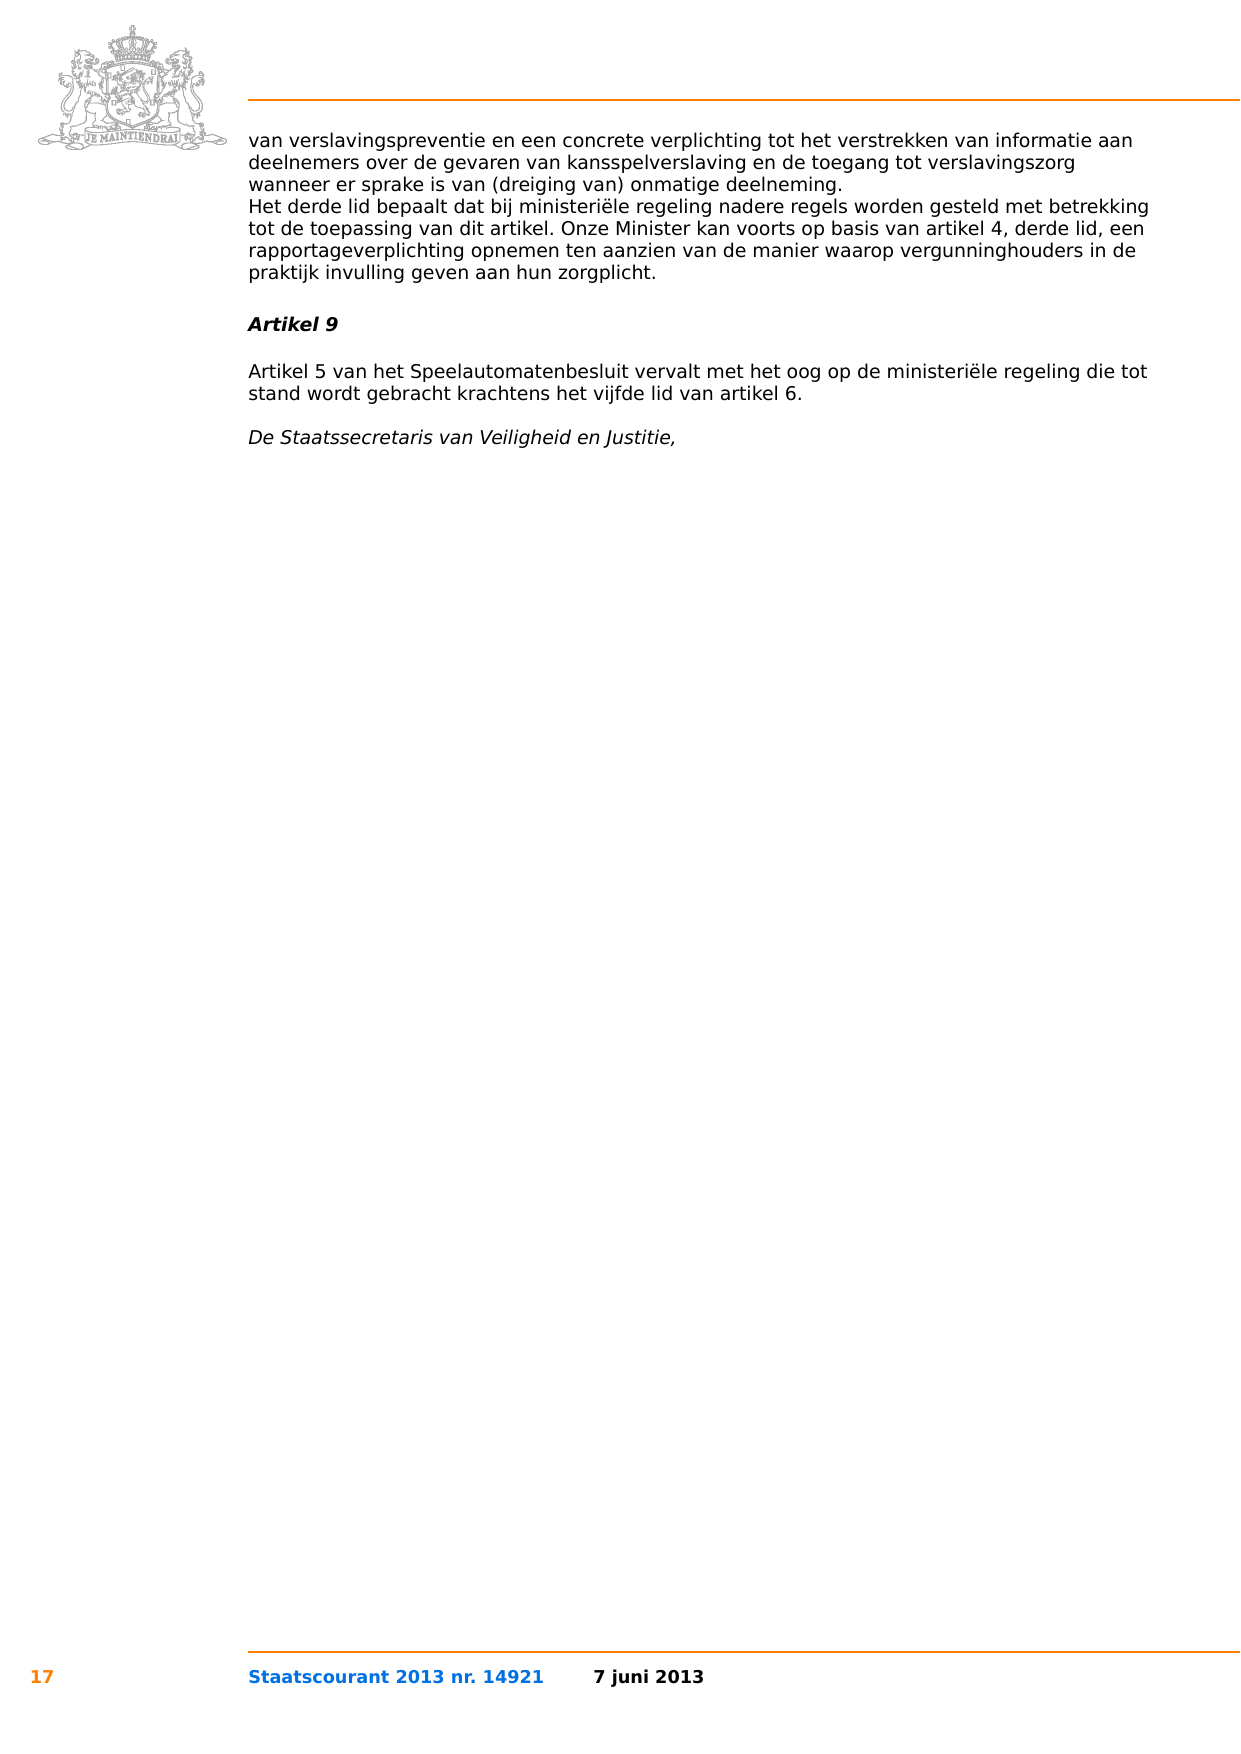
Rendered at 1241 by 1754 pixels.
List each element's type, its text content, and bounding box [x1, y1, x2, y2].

subtitle Artikel 9 [248, 314, 1163, 336]
text Artikel 5 van het Speelautomatenbesluit vervalt met het oog op de ministeriële regeling die tot stand wordt gebracht krachtens het vijfde lid van artikel 6. [248, 361, 1163, 405]
text Het derde lid bepaalt dat bij ministeriële regeling nadere regels worden gesteld met betrekking tot de toepassing van dit artikel. Onze Minister kan voorts op basis van artikel 4, derde lid, een rapportageverplichting opnemen ten aanzien van de manier waarop vergunninghouders in de praktijk invulling geven aan hun zorgplicht. [248, 196, 1163, 284]
text van verslavingspreventie en een concrete verplichting tot het verstrekken van informatie aan deelnemers over de gevaren van kansspelverslaving en de toegang tot verslavingszorg wanneer er sprake is van (dreiging van) onmatige deelneming. [248, 130, 1163, 196]
text De Staatssecretaris van Veiligheid en Justitie, [248, 427, 1163, 448]
picture [38, 25, 227, 150]
